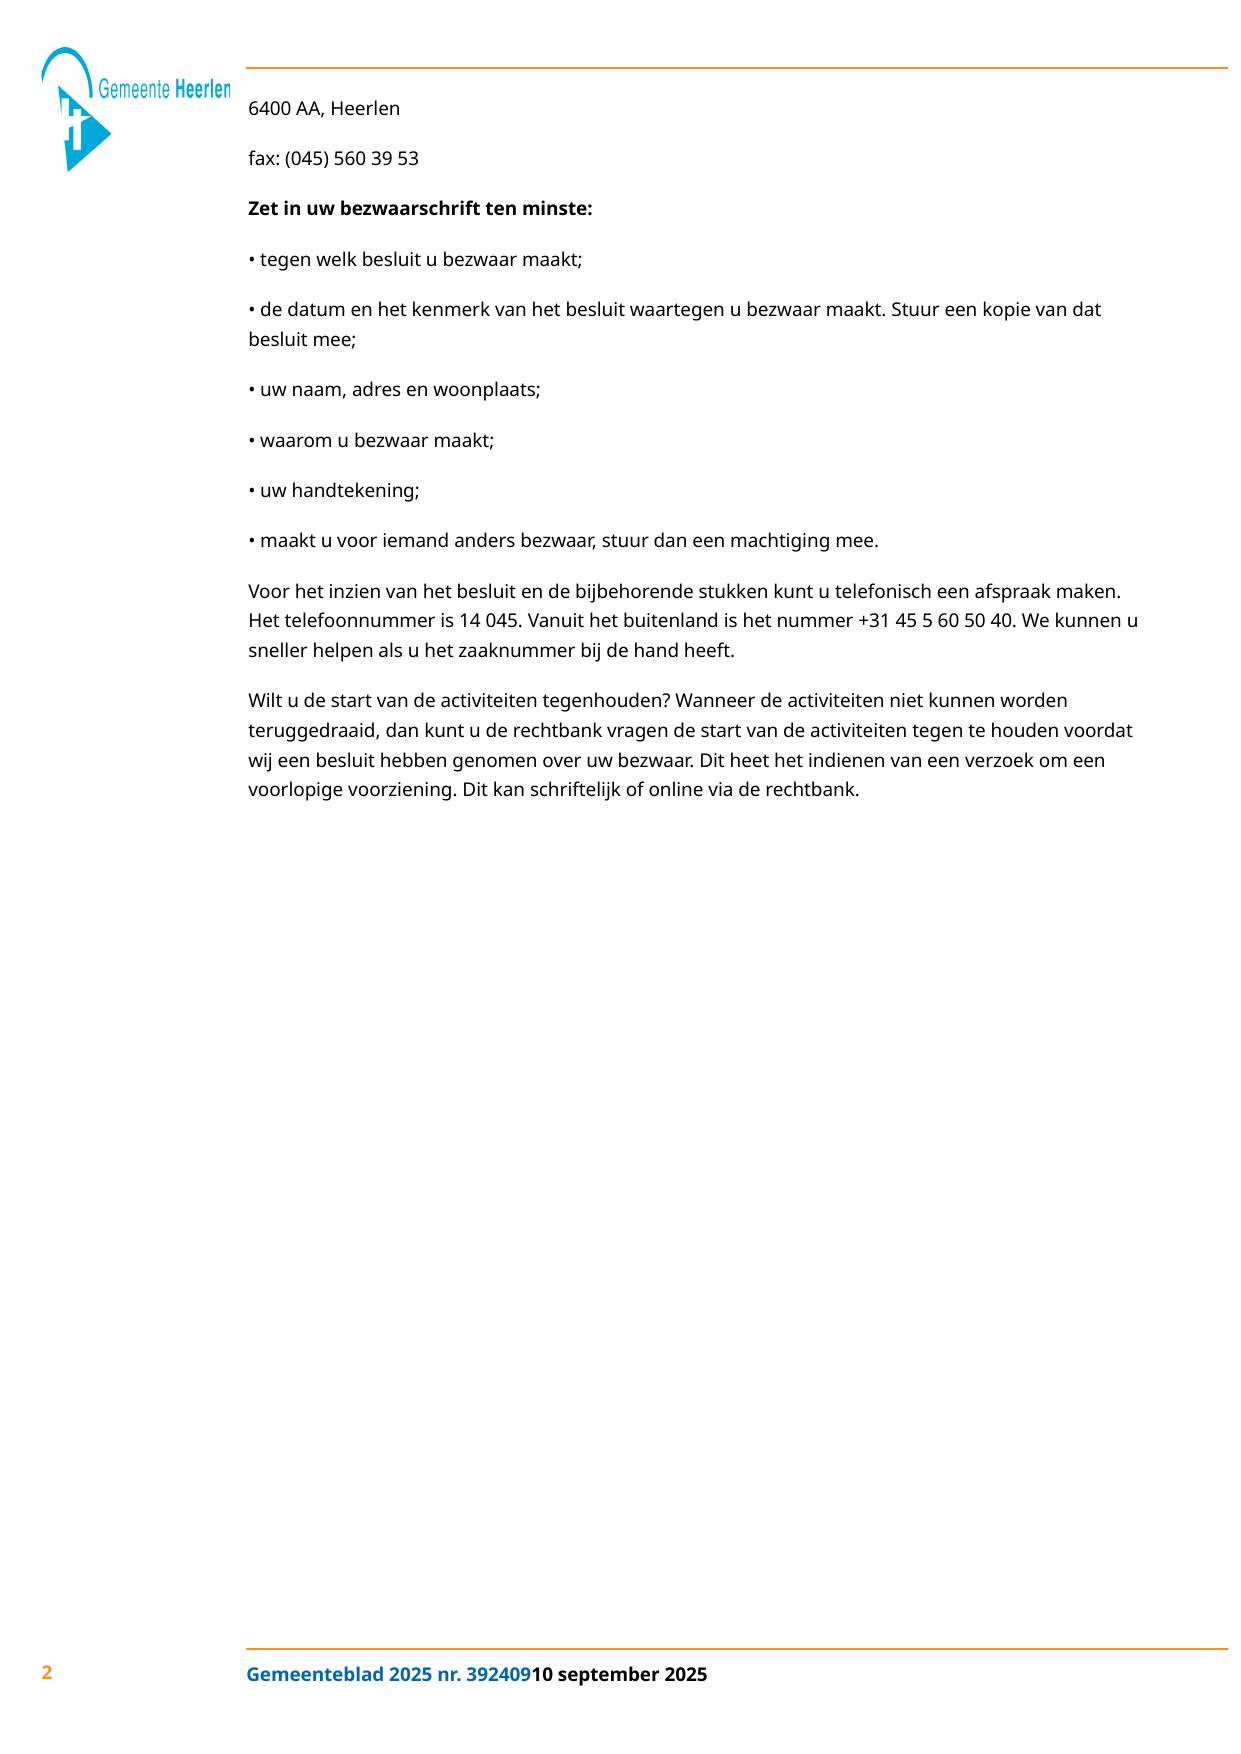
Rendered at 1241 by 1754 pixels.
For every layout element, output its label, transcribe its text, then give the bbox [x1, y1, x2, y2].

picture [41, 47, 231, 172]
text Voor het inzien van het besluit en de bijbehorende stukken kunt u telefonisch een afspraak maken. Het telefoonnummer is 14 045. Vanuit het buitenland is het nummer +31 45 5 60 50 40. We kunnen u sneller helpen als u het zaaknummer bij de hand heeft. [248, 578, 1152, 663]
text • waarom u bezwaar maakt; [248, 427, 1152, 453]
text • uw handtekening; [248, 477, 1152, 503]
text fax: (045) 560 39 53 [248, 145, 1152, 171]
text • uw naam, adres en woonplaats; [248, 376, 1152, 402]
text • maakt u voor iemand anders bezwaar, stuur dan een machtiging mee. [248, 528, 1152, 553]
picture [41, 47, 59, 70]
text • tegen welk besluit u bezwaar maakt; [248, 246, 1152, 272]
text Wilt u de start van de activiteiten tegenhouden? Wanneer de activiteiten niet kunnen worden teruggedraaid, dan kunt u de rechtbank vragen de start van de activiteiten tegen te houden voordat wij een besluit hebben genomen over uw bezwaar. Dit heet het indienen van een verzoek om een voorlopige voorziening. Dit kan schriftelijk of online via de rechtbank. [248, 688, 1152, 802]
text • de datum en het kenmerk van het besluit waartegen u bezwaar maakt. Stuur een kopie van dat besluit mee; [248, 296, 1152, 352]
text 6400 AA, Heerlen [248, 95, 1152, 121]
text Zet in uw bezwaarschrift ten minste: [248, 196, 1152, 221]
